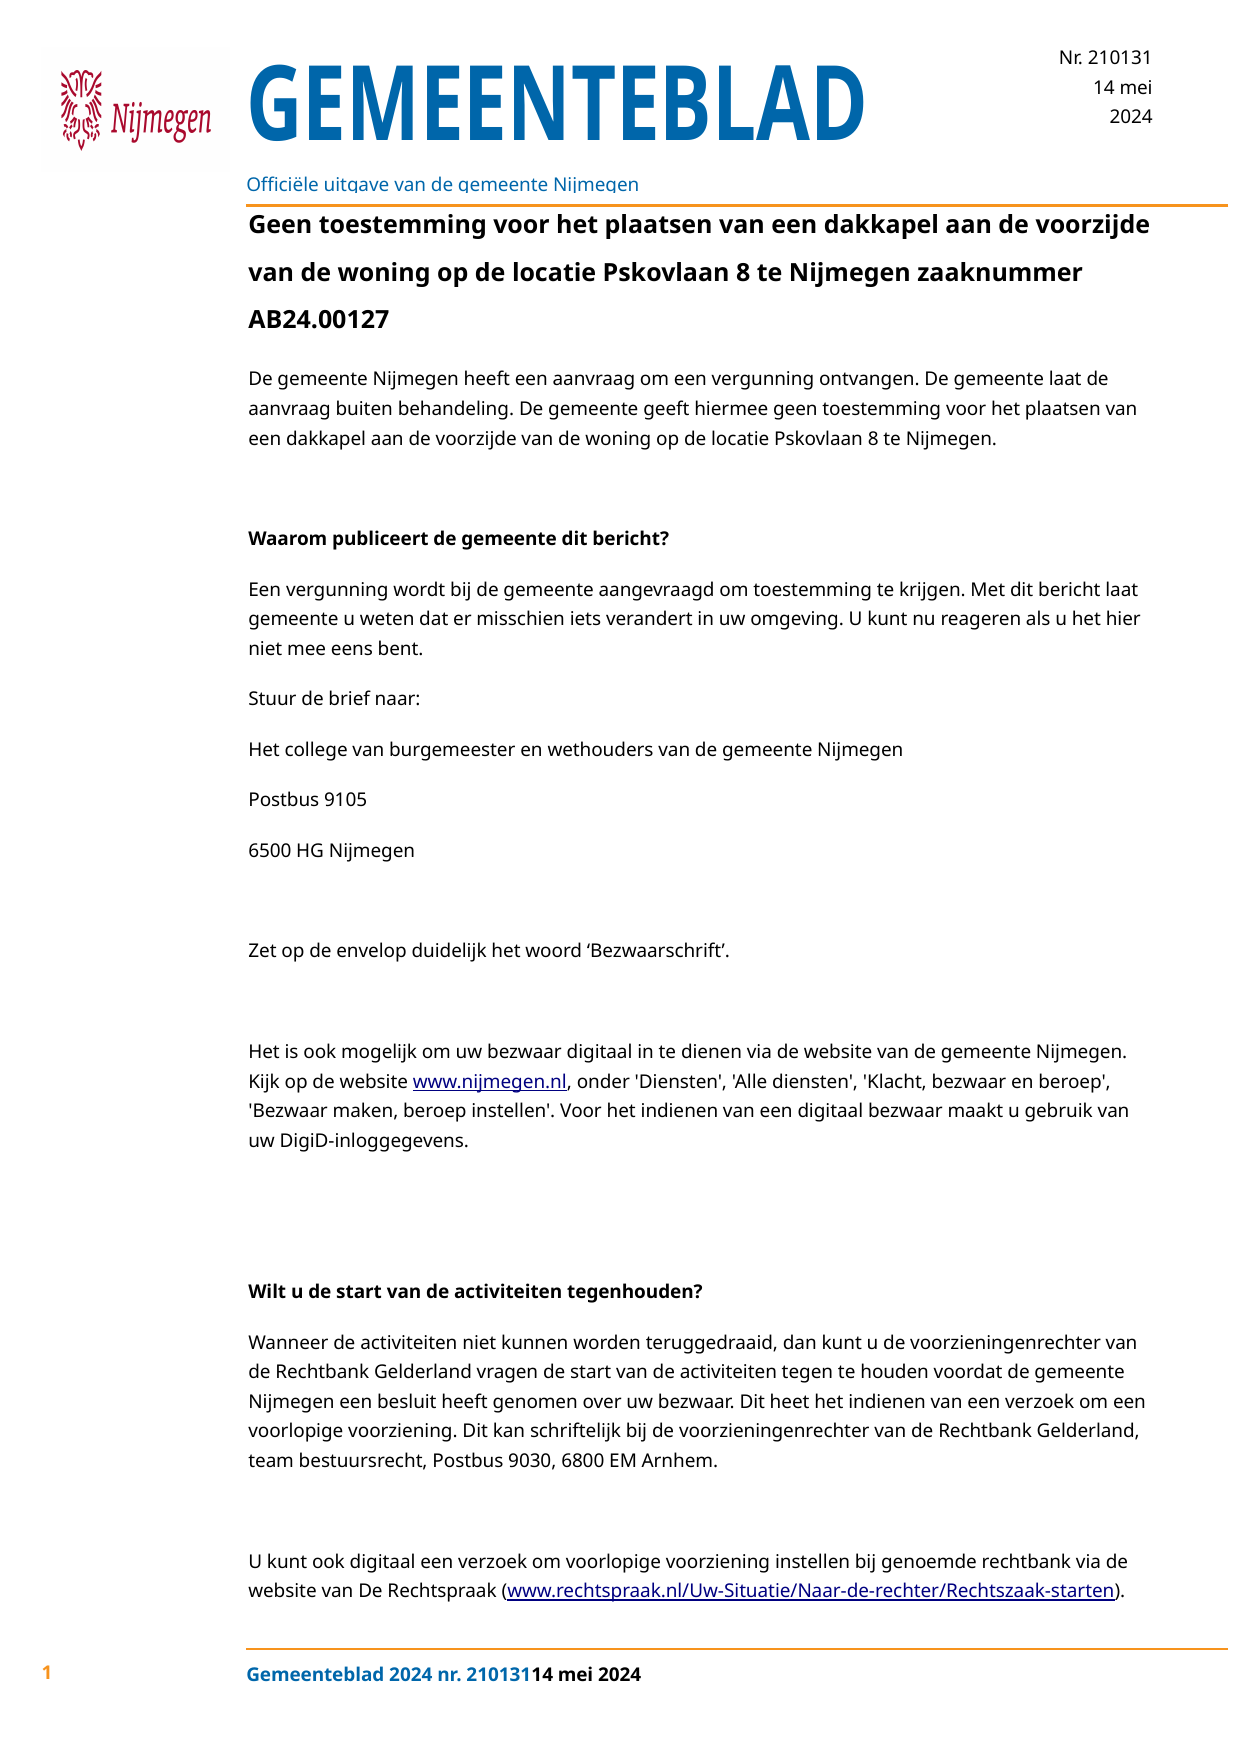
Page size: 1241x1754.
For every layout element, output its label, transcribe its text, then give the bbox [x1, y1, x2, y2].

text Waarom publiceert de gemeente dit bericht? [248, 526, 1152, 551]
text U kunt ook digitaal een verzoek om voorlopige voorziening instellen bij genoemde rechtbank via de website van De Rechtspraak (www.rechtspraak.nl/Uw-Situatie/Naar-de-rechter/Rechtszaak-starten). [248, 1548, 1152, 1603]
text Zet op de envelop duidelijk het woord ‘Bezwaarschrift’. [248, 938, 1152, 963]
text Geen toestemming voor het plaatsen van een dakkapel aan de voorzijde van de woning op de locatie Pskovlaan 8 te Nijmegen zaaknummer AB24.00127 [248, 207, 1152, 336]
text Een vergunning wordt bij de gemeente aangevraagd om toestemming te krijgen. Met dit bericht laat gemeente u weten dat er misschien iets verandert in uw omgeving. U kunt nu reageren als u het hier niet mee eens bent. [248, 576, 1152, 661]
text Wanneer de activiteiten niet kunnen worden teruggedraaid, dan kunt u de voorzieningenrechter van de Rechtbank Gelderland vragen de start van de activiteiten tegen te houden voordat de gemeente Nijmegen een besluit heeft genomen over uw bezwaar. Dit heet het indienen van een verzoek om een voorlopige voorziening. Dit kan schriftelijk bij de voorzieningenrechter van de Rechtbank Gelderland, team bestuursrecht, Postbus 9030, 6800 EM Arnhem. [248, 1329, 1152, 1473]
text Postbus 9105 [248, 786, 1152, 812]
text De gemeente Nijmegen heeft een aanvraag om een vergunning ontvangen. De gemeente laat de aanvraag buiten behandeling. De gemeente geeft hiermee geen toestemming voor het plaatsen van een dakkapel aan de voorzijde van de woning op de locatie Pskovlaan 8 te Nijmegen. [248, 366, 1152, 450]
picture [41, 47, 231, 172]
text 6500 HG Nijmegen [248, 837, 1152, 862]
text Stuur de brief naar: [248, 686, 1152, 711]
text Het is ook mogelijk om uw bezwaar digitaal in te dienen via de website van de gemeente Nijmegen. Kijk op de website www.nijmegen.nl, onder 'Diensten', 'Alle diensten', 'Klacht, bezwaar en beroep', 'Bezwaar maken, beroep instellen'. Voor het indienen van een digitaal bezwaar maakt u gebruik van uw DigiD-inloggegevens. [248, 1038, 1152, 1153]
text Het college van burgemeester en wethouders van de gemeente Nijmegen [248, 736, 1152, 762]
text Wilt u de start van de activiteiten tegenhouden? [248, 1278, 1152, 1304]
